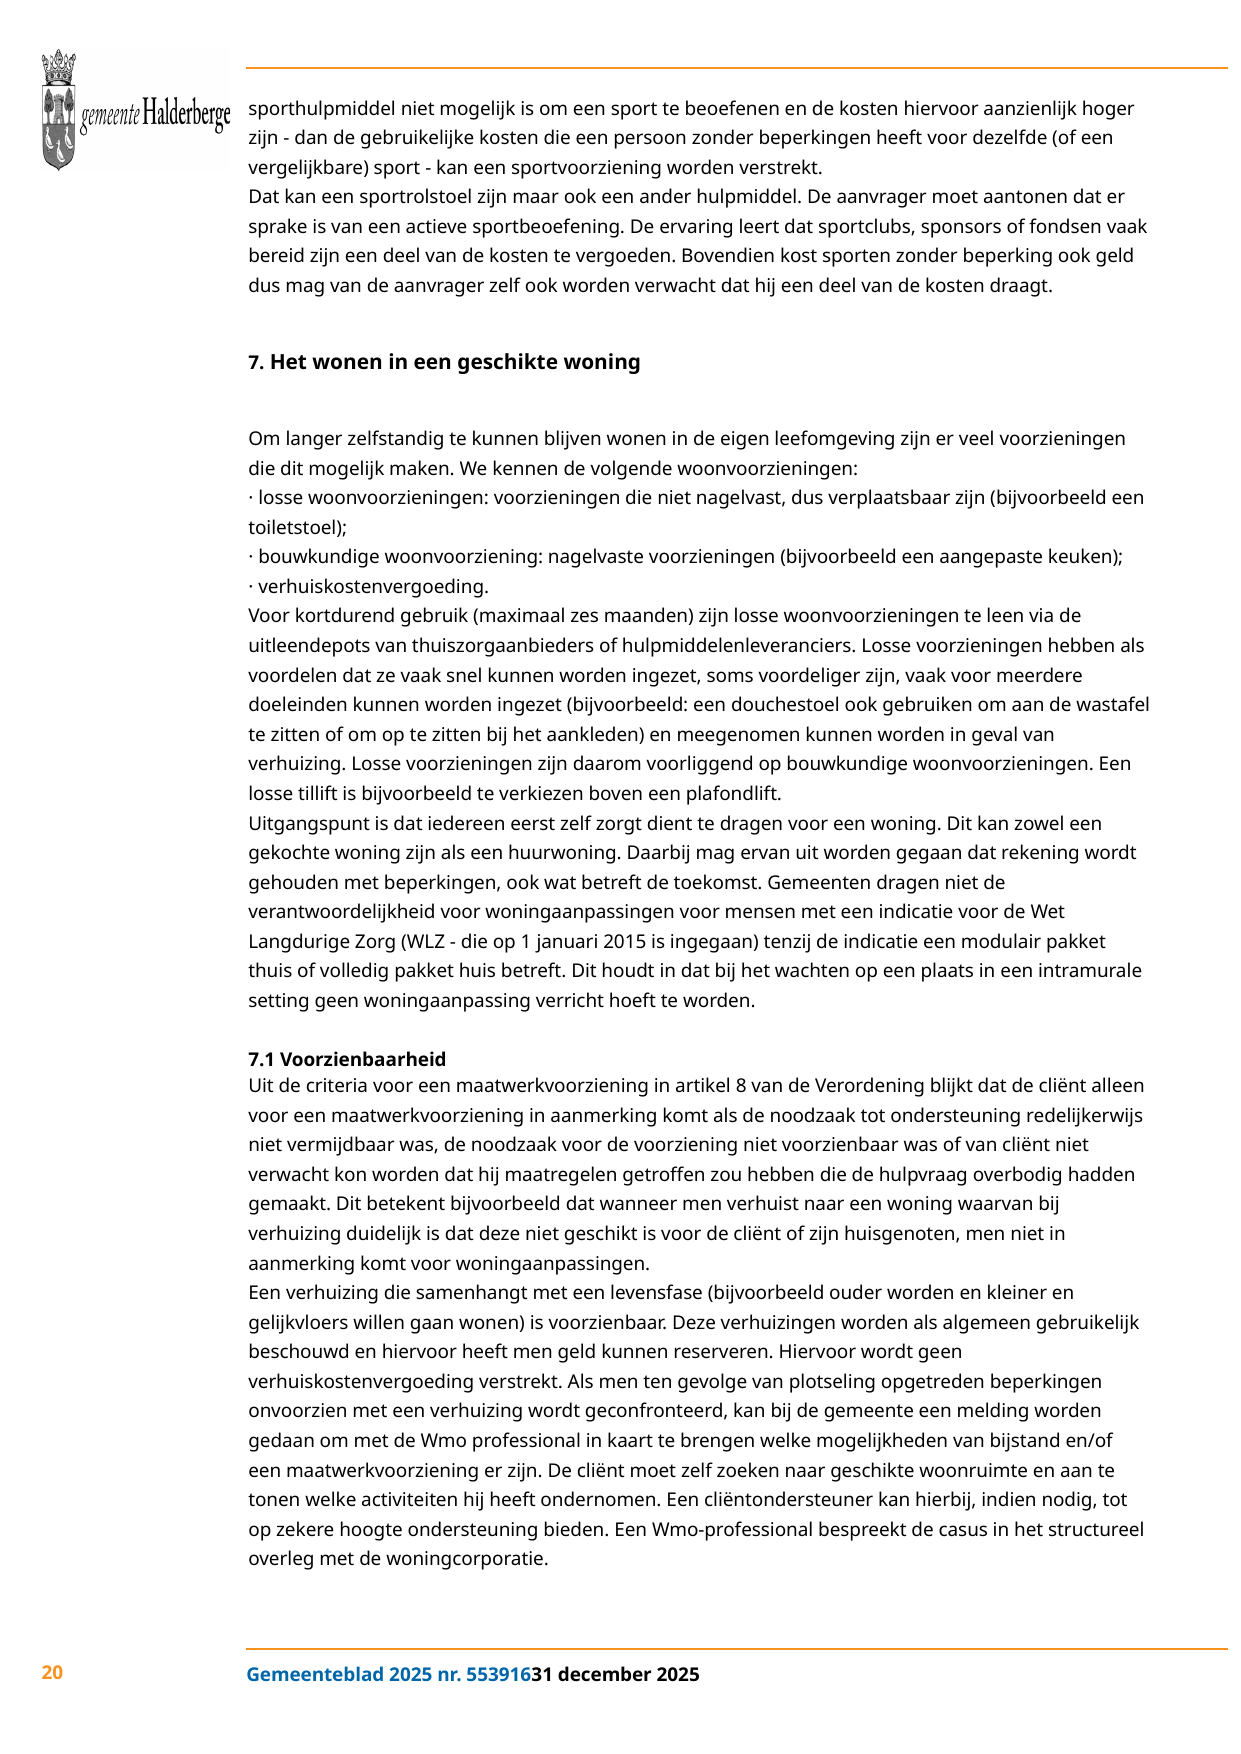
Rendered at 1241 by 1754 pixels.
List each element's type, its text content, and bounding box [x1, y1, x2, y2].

text Dat kan een sportrolstoel zijn maar ook een ander hulpmiddel. De aanvrager moet aantonen dat er sprake is van een actieve sportbeoefening. De ervaring leert dat sportclubs, sponsors of fondsen vaak bereid zijn een deel van de kosten te vergoeden. Bovendien kost sporten zonder beperking ook geld dus mag van de aanvrager zelf ook worden verwacht dat hij een deel van de kosten draagt. [248, 183, 1152, 298]
text een maatwerkvoorziening er zijn. De cliënt moet zelf zoeken naar geschikte woonruimte en aan te tonen welke activiteiten hij heeft ondernomen. Een cliëntondersteuner kan hierbij, indien nodig, tot [248, 1457, 1152, 1512]
text zijn - dan de gebruikelijke kosten die een persoon zonder beperkingen heeft voor dezelfde (of een vergelijkbare) sport - kan een sportvoorziening worden verstrekt. [248, 124, 1152, 180]
text verhuizing. Losse voorzieningen zijn daarom voorliggend op bouwkundige woonvoorzieningen. Een losse tillift is bijvoorbeeld te verkiezen boven een plafondlift. [248, 751, 1152, 806]
text beschouwd en hiervoor heeft men geld kunnen reserveren. Hiervoor wordt geen verhuiskostenvergoeding verstrekt. Als men ten gevolge van plotseling opgetreden beperkingen onvoorzien met een verhuizing wordt geconfronteerd, kan bij de gemeente een melding worden gedaan om met de Wmo professional in kaart te brengen welke mogelijkheden van bijstand en/of [248, 1338, 1152, 1453]
picture [41, 47, 231, 172]
text Uitgangspunt is dat iedereen eerst zelf zorgt dient te dragen voor een woning. Dit kan zowel een gekochte woning zijn als een huurwoning. Daarbij mag ervan uit worden gegaan dat rekening wordt gehouden met beperkingen, ook wat betreft de toekomst. Gemeenten dragen niet de verantwoordelijkheid voor woningaanpassingen voor mensen met een indicatie voor de Wet Langdurige Zorg (WLZ - die op 1 januari 2015 is ingegaan) tenzij de indicatie een modulair pakket thuis of volledig pakket huis betreft. Dit houdt in dat bij het wachten op een plaats in een intramurale setting geen woningaanpassing verricht hoeft te worden. [248, 810, 1152, 1013]
text · verhuiskostenvergoeding. [248, 573, 1152, 599]
text Om langer zelfstandig te kunnen blijven wonen in de eigen leefomgeving zijn er veel voorzieningen die dit mogelijk maken. We kennen de volgende woonvoorzieningen: [248, 425, 1152, 481]
text · bouwkundige woonvoorziening: nagelvaste voorzieningen (bijvoorbeeld een aangepaste keuken); [248, 543, 1152, 569]
text Uit de criteria voor een maatwerkvoorziening in artikel 8 van de Verordening blijkt dat de cliënt alleen voor een maatwerkvoorziening in aanmerking komt als de noodzaak tot ondersteuning redelijkerwijs niet vermijdbaar was, de noodzaak voor de voorziening niet voorzienbaar was of van cliënt niet verwacht kon worden dat hij maatregelen getroffen zou hebben die de hulpvraag overbodig hadden gemaakt. Dit betekent bijvoorbeeld dat wanneer men verhuist naar een woning waarvan bij verhuizing duidelijk is dat deze niet geschikt is voor de cliënt of zijn huisgenoten, men niet in aanmerking komt voor woningaanpassingen. [248, 1072, 1152, 1275]
text Een verhuizing die samenhangt met een levensfase (bijvoorbeeld ouder worden en kleiner en gelijkvloers willen gaan wonen) is voorzienbaar. Deze verhuizingen worden als algemeen gebruikelijk [248, 1279, 1152, 1334]
text Voor kortdurend gebruik (maximaal zes maanden) zijn losse woonvoorzieningen te leen via de uitleendepots van thuiszorgaanbieders of hulpmiddelenleveranciers. Losse voorzieningen hebben als voordelen dat ze vaak snel kunnen worden ingezet, soms voordeliger zijn, vaak voor meerdere doeleinden kunnen worden ingezet (bijvoorbeeld: een douchestoel ook gebruiken om aan de wastafel te zitten of om op te zitten bij het aankleden) en meegenomen kunnen worden in geval van [248, 603, 1152, 747]
text sporthulpmiddel niet mogelijk is om een sport te beoefenen en de kosten hiervoor aanzienlijk hoger [248, 95, 1152, 121]
text · losse woonvoorzieningen: voorzieningen die niet nagelvast, dus verplaatsbaar zijn (bijvoorbeeld een toiletstoel); [248, 484, 1152, 540]
text 7.1 Voorzienbaarheid [248, 1046, 1152, 1072]
text 7. Het wonen in een geschikte woning [248, 347, 1152, 376]
text op zekere hoogte ondersteuning bieden. Een Wmo-professional bespreekt de casus in het structureel overleg met de woningcorporatie. [248, 1516, 1152, 1571]
